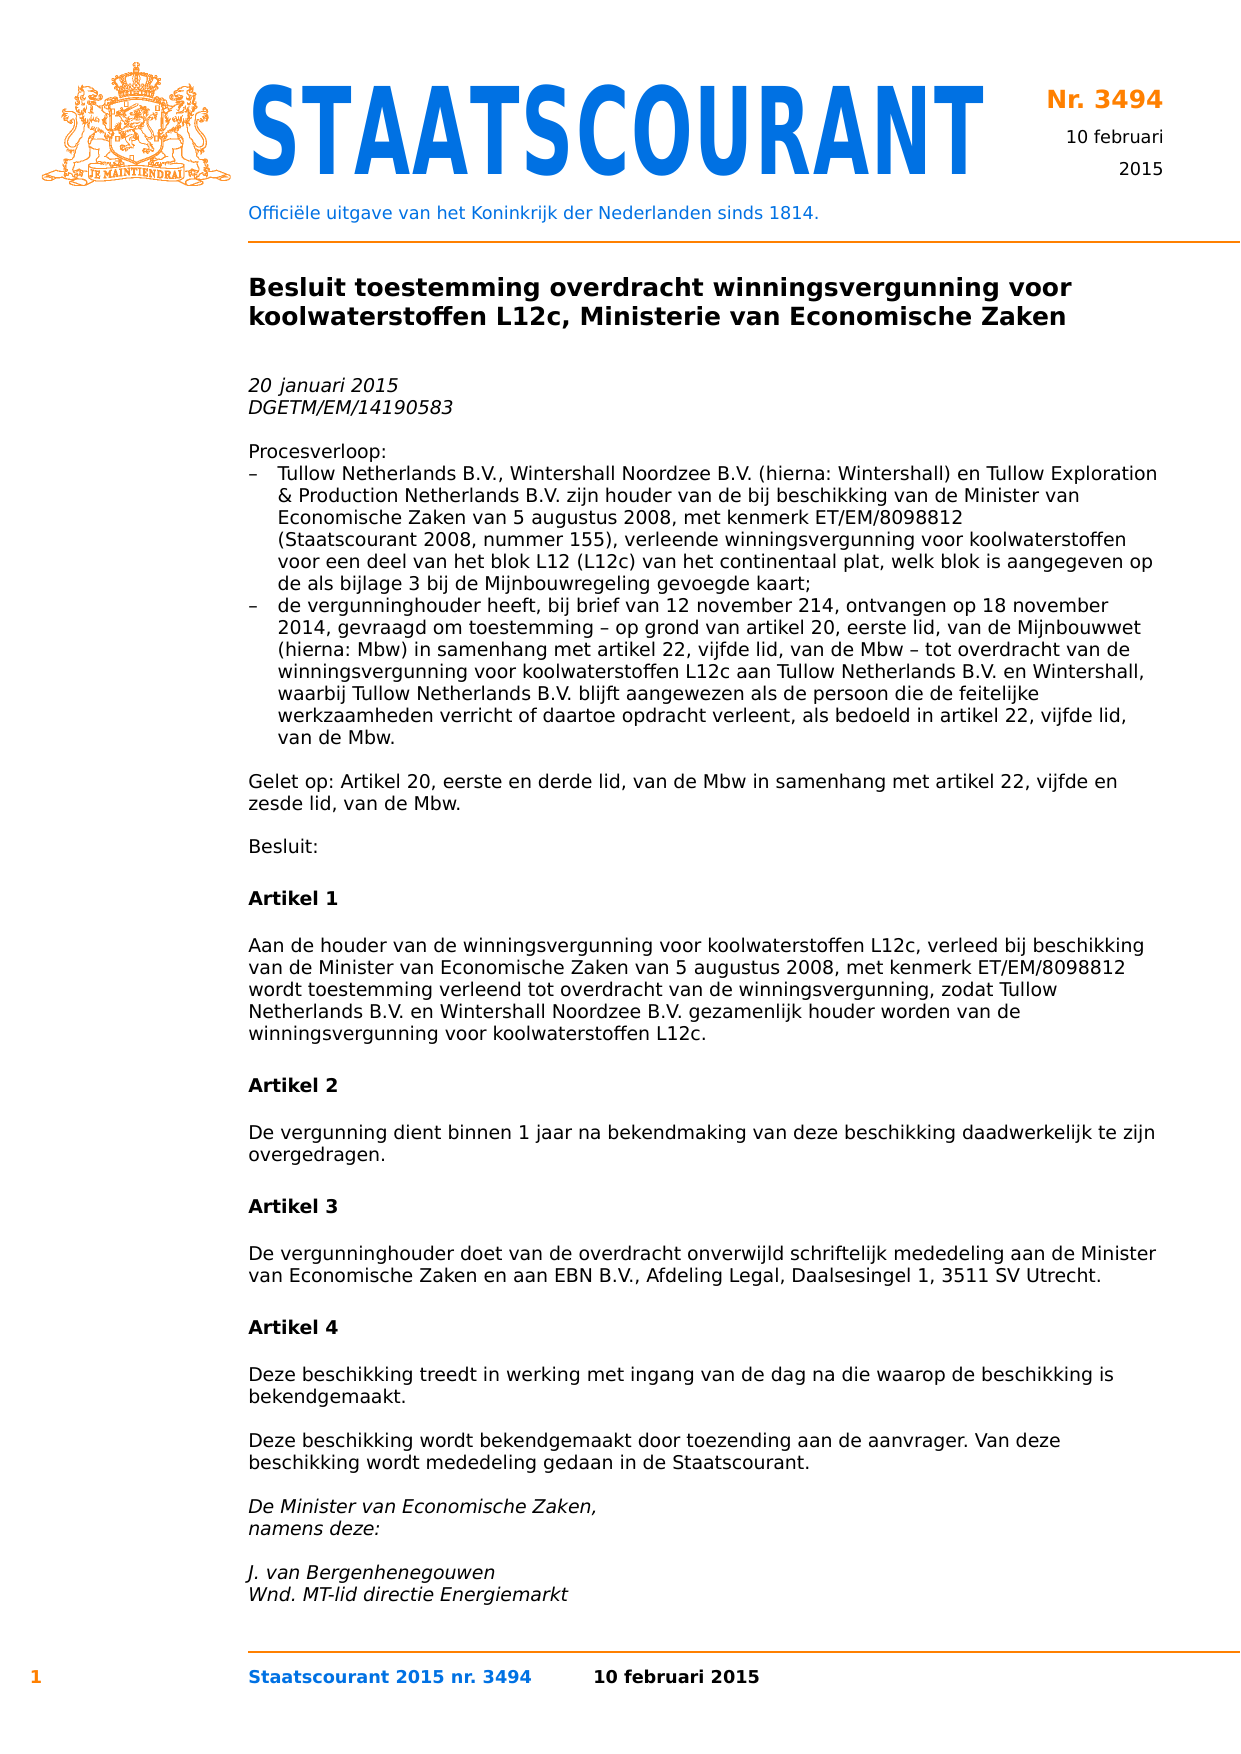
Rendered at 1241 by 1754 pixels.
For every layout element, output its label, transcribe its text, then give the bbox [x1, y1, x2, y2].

picture [41, 62, 231, 186]
text De Minister van Economische Zaken, namens deze: J. van Bergenhenegouwen Wnd. MT-lid directie Energiemarkt [248, 1496, 1163, 1606]
table_cell 2015 [998, 153, 1240, 203]
subtitle Artikel 3 [248, 1196, 1163, 1218]
text Besluit: [248, 836, 1163, 858]
subtitle Artikel 2 [248, 1075, 1163, 1097]
text Deze beschikking treedt in werking met ingang van de dag na die waarop de beschikking is bekendgemaakt. [248, 1364, 1163, 1408]
text Aan de houder van de winningsvergunning voor koolwaterstoffen L12c, verleed bij beschikking van de Minister van Economische Zaken van 5 augustus 2008, met kenmerk ET/EM/8098812 wordt toestemming verleend tot overdracht van de winningsvergunning, zodat Tullow Netherlands B.V. en Wintershall Noordzee B.V. gezamenlijk houder worden van de winningsvergunning voor koolwaterstoffen L12c. [248, 935, 1163, 1045]
text Gelet op: Artikel 20, eerste en derde lid, van de Mbw in samenhang met artikel 22, vijfde en zesde lid, van de Mbw. [248, 771, 1163, 814]
subtitle Artikel 1 [248, 888, 1163, 910]
text 20 januari 2015 [248, 375, 1163, 397]
text De vergunning dient binnen 1 jaar na bekendmaking van deze beschikking daadwerkelijk te zijn overgedragen. [248, 1122, 1163, 1166]
table_header Nr. 3494 [998, 62, 1240, 121]
subtitle Artikel 4 [248, 1317, 1163, 1339]
text Procesverloop: [248, 441, 1163, 463]
table_header [25, 62, 248, 241]
text – de vergunninghouder heeft, bij brief van 12 november 214, ontvangen op 18 november 2014, gevraagd om toestemming – op grond van artikel 20, eerste lid, van de Mijnbouwwet (hierna: Mbw) in samenhang met artikel 22, vijfde lid, van de Mbw – tot overdracht van de winningsvergunning voor koolwaterstoffen L12c aan Tullow Netherlands B.V. en Wintershall, waarbij Tullow Netherlands B.V. blijft aangewezen als de persoon die de feitelijke werkzaamheden verricht of daartoe opdracht verleent, als bedoeld in artikel 22, vijfde lid, van de Mbw. [248, 595, 1163, 749]
text – Tullow Netherlands B.V., Wintershall Noordzee B.V. (hierna: Wintershall) en Tullow Exploration & Production Netherlands B.V. zijn houder van de bij beschikking van de Minister van Economische Zaken van 5 augustus 2008, met kenmerk ET/EM/8098812 (Staatscourant 2008, nummer 155), verleende winningsvergunning voor koolwaterstoffen voor een deel van het blok L12 (L12c) van het continentaal plat, welk blok is aangegeven op de als bijlage 3 bij de Mijnbouwregeling gevoegde kaart; [248, 463, 1163, 595]
text Deze beschikking wordt bekendgemaakt door toezending aan de aanvrager. Van deze beschikking wordt mededeling gedaan in de Staatscourant. [248, 1430, 1163, 1474]
table_cell 10 februari [998, 121, 1240, 153]
table_cell Officiële uitgave van het Koninkrijk der Nederlanden sinds 1814. [248, 203, 1240, 241]
text DGETM/EM/14190583 [248, 397, 1163, 419]
table_header STAATSCOURANT [248, 62, 998, 203]
text De vergunninghouder doet van de overdracht onverwijld schriftelijk mededeling aan de Minister van Economische Zaken en aan EBN B.V., Afdeling Legal, Daalsesingel 1, 3511 SV Utrecht. [248, 1243, 1163, 1287]
subtitle Besluit toestemming overdracht winningsvergunning voor koolwaterstoffen L12c, Ministerie van Economische Zaken [248, 273, 1163, 331]
